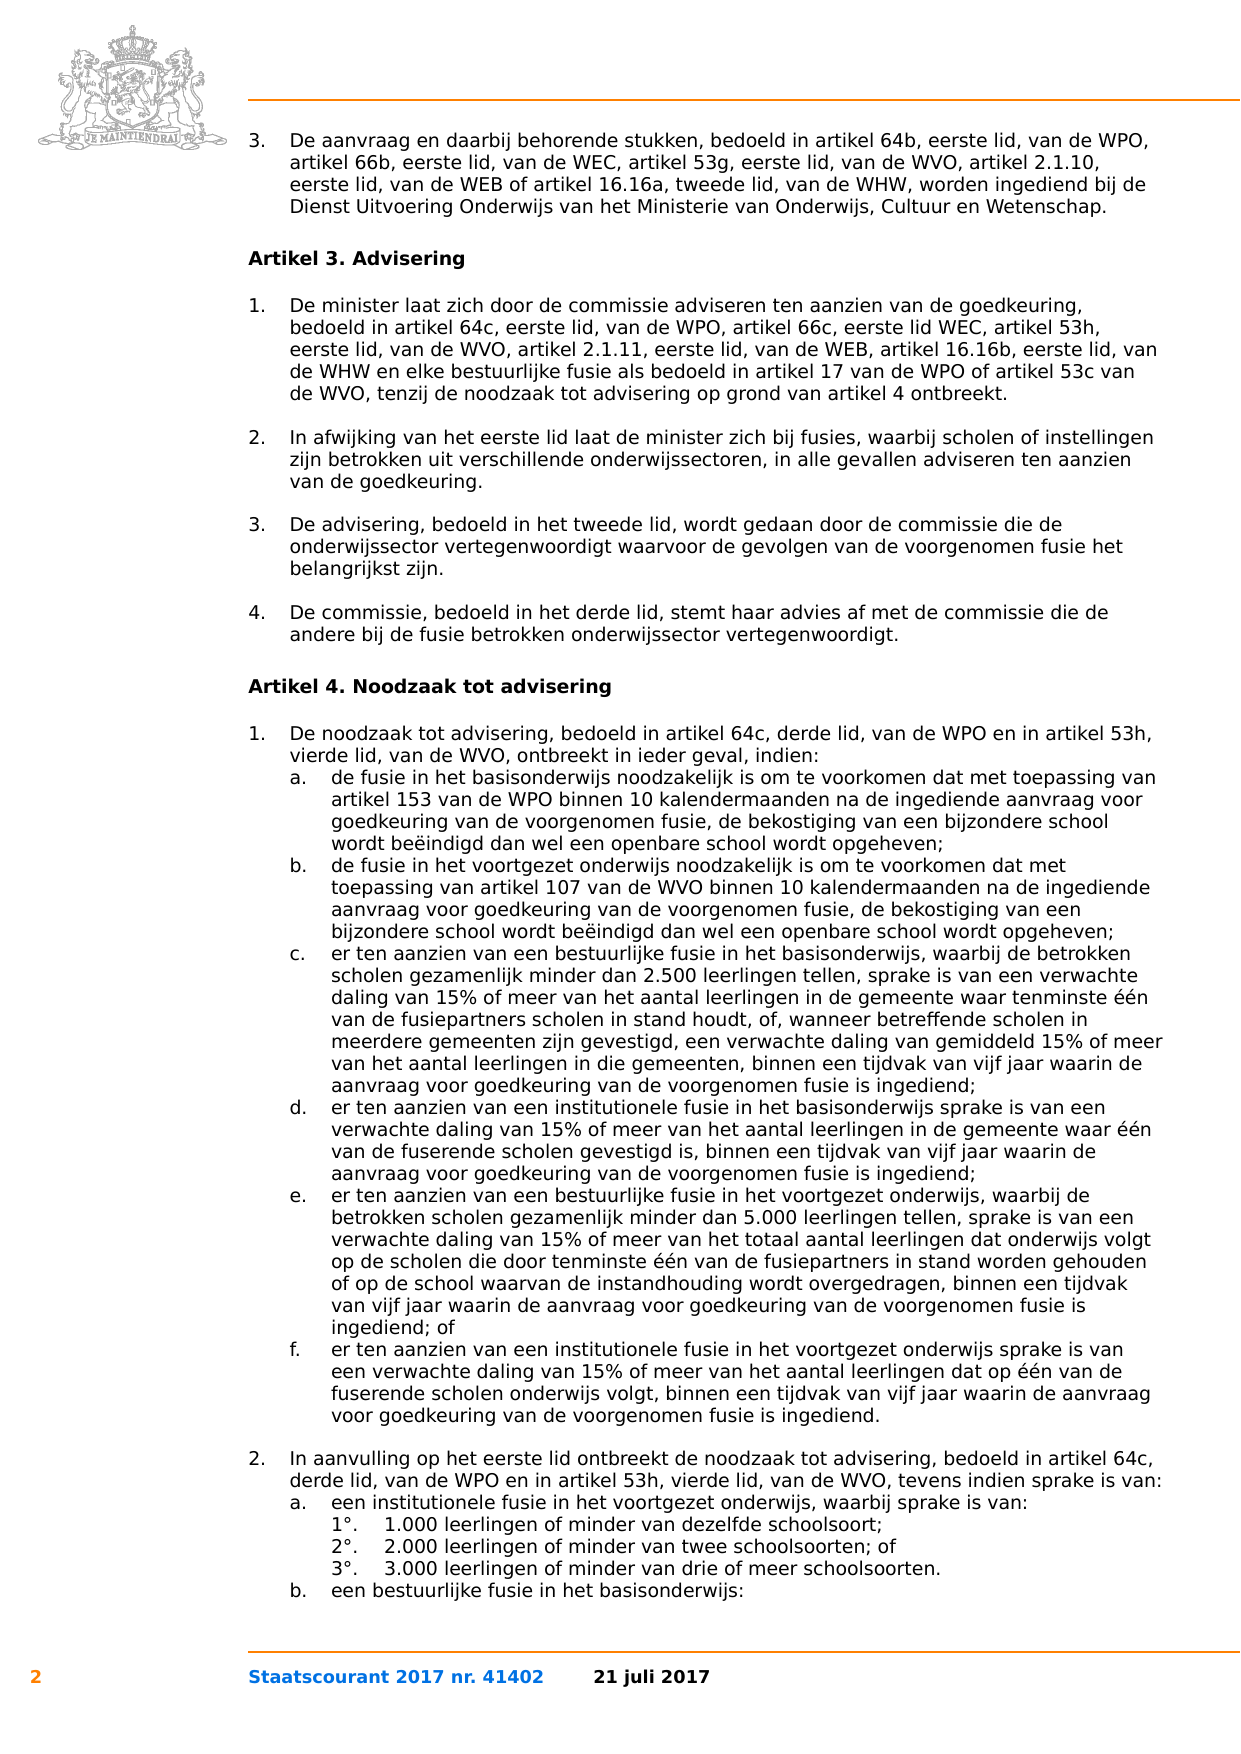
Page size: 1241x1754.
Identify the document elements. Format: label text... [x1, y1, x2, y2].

text 2. In aanvulling op het eerste lid ontbreekt de noodzaak tot advisering, bedoeld in artikel 64c, derde lid, van de WPO en in artikel 53h, vierde lid, van de WVO, tevens indien sprake is van: [248, 1448, 1163, 1492]
text c. er ten aanzien van een bestuurlijke fusie in het basisonderwijs, waarbij de betrokken scholen gezamenlijk minder dan 2.500 leerlingen tellen, sprake is van een verwachte daling van 15% of meer van het aantal leerlingen in de gemeente waar tenminste één van de fusiepartners scholen in stand houdt, of, wanneer betreffende scholen in meerdere gemeenten zijn gevestigd, een verwachte daling van gemiddeld 15% of meer van het aantal leerlingen in die gemeenten, binnen een tijdvak van vijf jaar waarin de aanvraag voor goedkeuring van de voorgenomen fusie is ingediend; [289, 943, 1163, 1097]
text f. er ten aanzien van een institutionele fusie in het voortgezet onderwijs sprake is van een verwachte daling van 15% of meer van het aantal leerlingen dat op één van de fuserende scholen onderwijs volgt, binnen een tijdvak van vijf jaar waarin de aanvraag voor goedkeuring van de voorgenomen fusie is ingediend. [289, 1338, 1163, 1426]
text 1°. 1.000 leerlingen of minder van dezelfde schoolsoort; [331, 1514, 1163, 1536]
text 1. De minister laat zich door de commissie adviseren ten aanzien van de goedkeuring, bedoeld in artikel 64c, eerste lid, van de WPO, artikel 66c, eerste lid WEC, artikel 53h, eerste lid, van de WVO, artikel 2.1.11, eerste lid, van de WEB, artikel 16.16b, eerste lid, van de WHW en elke bestuurlijke fusie als bedoeld in artikel 17 van de WPO of artikel 53c van de WVO, tenzij de noodzaak tot advisering op grond van artikel 4 ontbreekt. [248, 295, 1163, 405]
text b. de fusie in het voortgezet onderwijs noodzakelijk is om te voorkomen dat met toepassing van artikel 107 van de WVO binnen 10 kalendermaanden na de ingediende aanvraag voor goedkeuring van de voorgenomen fusie, de bekostiging van een bijzondere school wordt beëindigd dan wel een openbare school wordt opgeheven; [289, 855, 1163, 943]
text a. de fusie in het basisonderwijs noodzakelijk is om te voorkomen dat met toepassing van artikel 153 van de WPO binnen 10 kalendermaanden na de ingediende aanvraag voor goedkeuring van de voorgenomen fusie, de bekostiging van een bijzondere school wordt beëindigd dan wel een openbare school wordt opgeheven; [289, 767, 1163, 855]
text 4. De commissie, bedoeld in het derde lid, stemt haar advies af met de commissie die de andere bij de fusie betrokken onderwijssector vertegenwoordigt. [248, 602, 1163, 646]
text d. er ten aanzien van een institutionele fusie in het basisonderwijs sprake is van een verwachte daling van 15% of meer van het aantal leerlingen in de gemeente waar één van de fuserende scholen gevestigd is, binnen een tijdvak van vijf jaar waarin de aanvraag voor goedkeuring van de voorgenomen fusie is ingediend; [289, 1097, 1163, 1185]
text e. er ten aanzien van een bestuurlijke fusie in het voortgezet onderwijs, waarbij de betrokken scholen gezamenlijk minder dan 5.000 leerlingen tellen, sprake is van een verwachte daling van 15% of meer van het totaal aantal leerlingen dat onderwijs volgt op de scholen die door tenminste één van de fusiepartners in stand worden gehouden of op de school waarvan de instandhouding wordt overgedragen, binnen een tijdvak van vijf jaar waarin de aanvraag voor goedkeuring van de voorgenomen fusie is ingediend; of [289, 1185, 1163, 1338]
text b. een bestuurlijke fusie in het basisonderwijs: [289, 1580, 1163, 1602]
text 2°. 2.000 leerlingen of minder van twee schoolsoorten; of [331, 1536, 1163, 1558]
subtitle Artikel 3. Advisering [248, 248, 1163, 270]
text 1. De noodzaak tot advisering, bedoeld in artikel 64c, derde lid, van de WPO en in artikel 53h, vierde lid, van de WVO, ontbreekt in ieder geval, indien: [248, 723, 1163, 767]
text 2. In afwijking van het eerste lid laat de minister zich bij fusies, waarbij scholen of instellingen zijn betrokken uit verschillende onderwijssectoren, in alle gevallen adviseren ten aanzien van de goedkeuring. [248, 427, 1163, 492]
subtitle Artikel 4. Noodzaak tot advisering [248, 676, 1163, 698]
text 3. De advisering, bedoeld in het tweede lid, wordt gedaan door de commissie die de onderwijssector vertegenwoordigt waarvoor de gevolgen van de voorgenomen fusie het belangrijkst zijn. [248, 514, 1163, 580]
picture [38, 25, 227, 150]
text a. een institutionele fusie in het voortgezet onderwijs, waarbij sprake is van: [289, 1492, 1163, 1514]
text 3. De aanvraag en daarbij behorende stukken, bedoeld in artikel 64b, eerste lid, van de WPO, artikel 66b, eerste lid, van de WEC, artikel 53g, eerste lid, van de WVO, artikel 2.1.10, eerste lid, van de WEB of artikel 16.16a, tweede lid, van de WHW, worden ingediend bij de Dienst Uitvoering Onderwijs van het Ministerie van Onderwijs, Cultuur en Wetenschap. [248, 130, 1163, 218]
text 3°. 3.000 leerlingen of minder van drie of meer schoolsoorten. [331, 1558, 1163, 1580]
